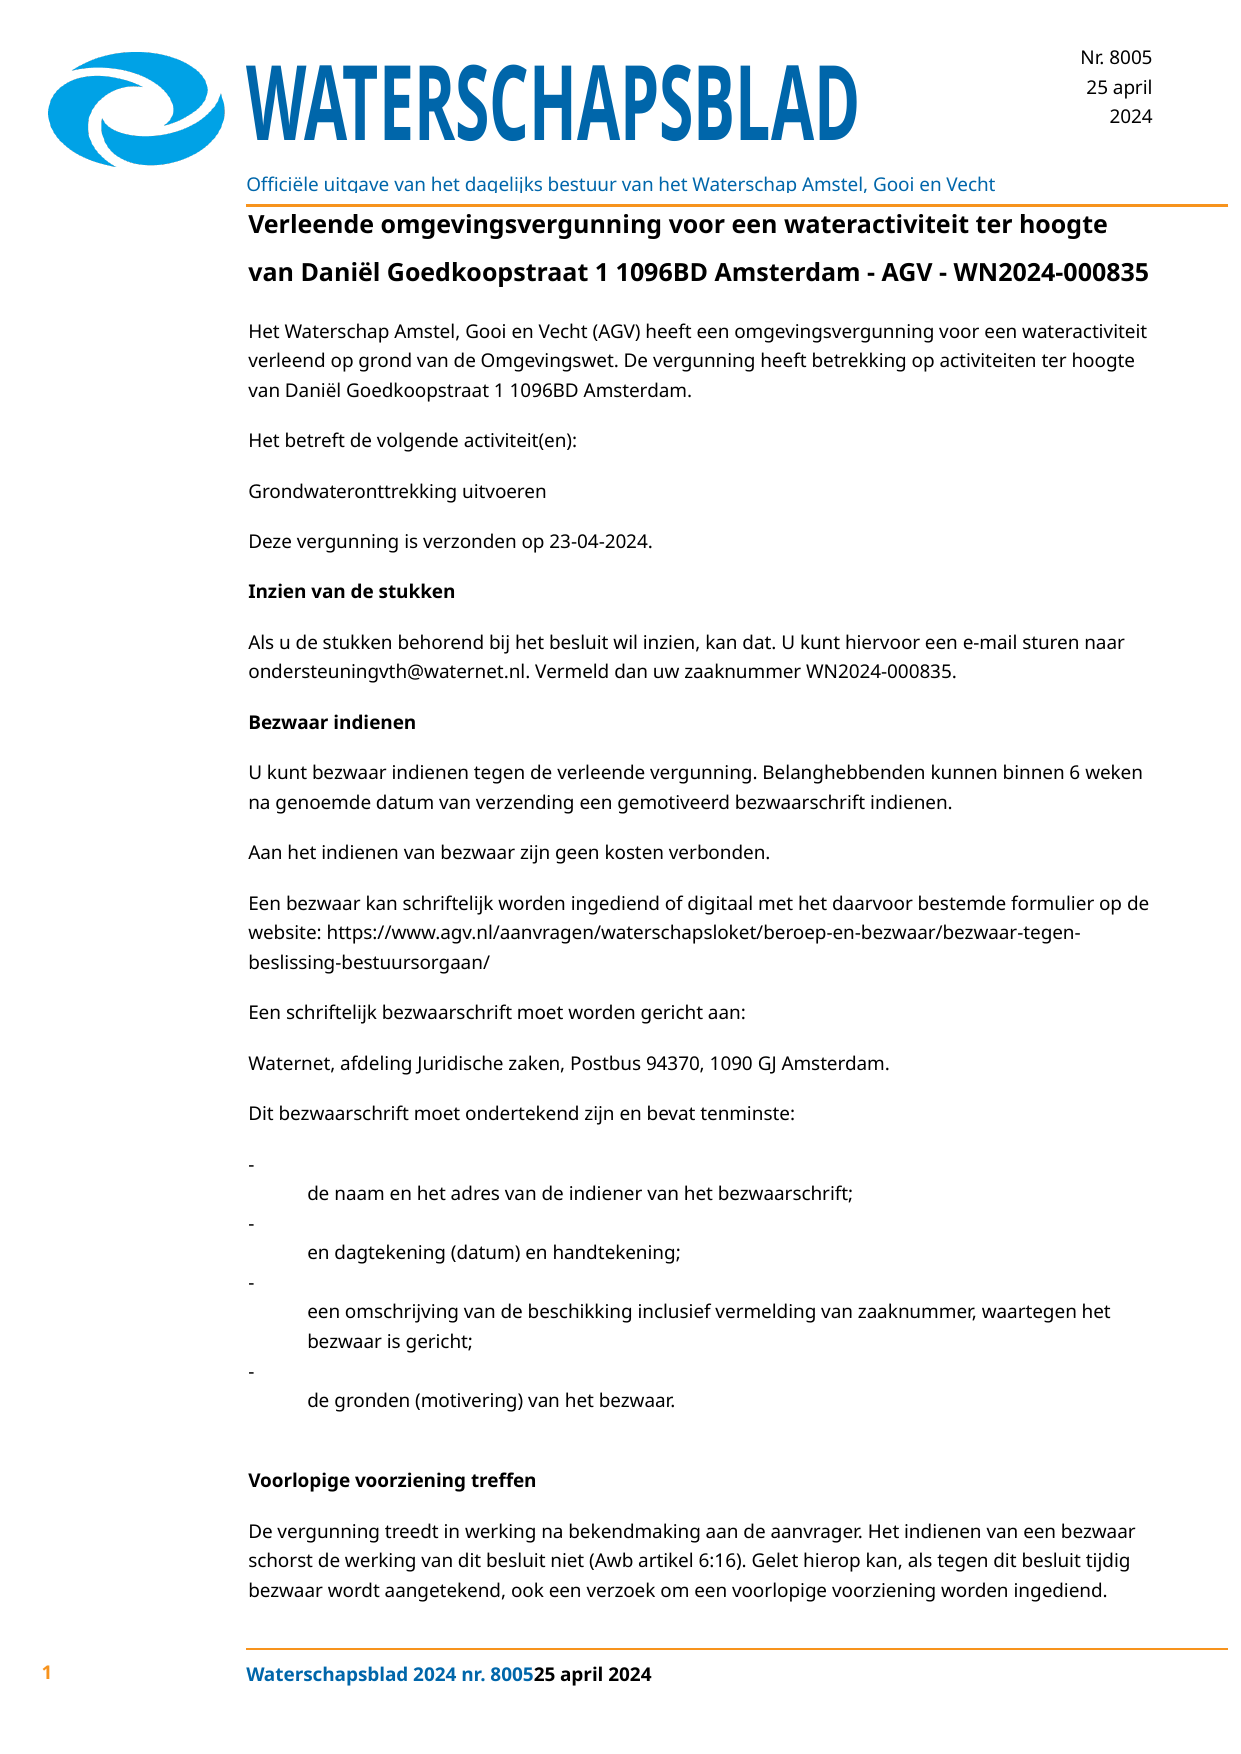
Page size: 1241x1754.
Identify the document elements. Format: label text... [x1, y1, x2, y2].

list de gronden (motivering) van het bezwaar. [248, 1387, 1152, 1413]
text Grondwateronttrekking uitvoeren [248, 478, 1152, 504]
list en dagtekening (datum) en handtekening; [248, 1239, 1152, 1265]
text Verleende omgevingsvergunning voor een wateractiviteit ter hoogte van Daniël Goedkoopstraat 1 1096BD Amsterdam - AGV - WN2024-000835 [248, 207, 1152, 288]
text Het Waterschap Amstel, Gooi en Vecht (AGV) heeft een omgevingsvergunning voor een wateractiviteit verleend op grond van de Omgevingswet. De vergunning heeft betrekking op activiteiten ter hoogte van Daniël Goedkoopstraat 1 1096BD Amsterdam. [248, 318, 1152, 403]
text Voorlopige voorziening treffen [248, 1467, 1152, 1493]
text De vergunning treedt in werking na bekendmaking aan de aanvrager. Het indienen van een bezwaar schorst de werking van dit besluit niet (Awb artikel 6:16). Gelet hierop kan, als tegen dit besluit tijdig bezwaar wordt aangetekend, ook een verzoek om een voorlopige voorziening worden ingediend. [248, 1518, 1152, 1603]
text Inzien van de stukken [248, 579, 1152, 604]
text Het betreft de volgende activiteit(en): [248, 427, 1152, 453]
text Een schriftelijk bezwaarschrift moet worden gericht aan: [248, 999, 1152, 1025]
text Een bezwaar kan schriftelijk worden ingediend of digitaal met het daarvoor bestemde formulier op de website: https://www.agv.nl/aanvragen/waterschapsloket/beroep-en-bezwaar/bezwaar-tegen-beslissing-bestuursorgaan/ [248, 890, 1152, 975]
picture [41, 47, 231, 172]
text Deze vergunning is verzonden op 23-04-2024. [248, 528, 1152, 554]
text Als u de stukken behorend bij het besluit wil inzien, kan dat. U kunt hiervoor een e-mail sturen naar ondersteuningvth@waternet.nl. Vermeld dan uw zaaknummer WN2024-000835. [248, 629, 1152, 684]
text Aan het indienen van bezwaar zijn geen kosten verbonden. [248, 839, 1152, 865]
text U kunt bezwaar indienen tegen de verleende vergunning. Belanghebbenden kunnen binnen 6 weken na genoemde datum van verzending een gemotiveerd bezwaarschrift indienen. [248, 759, 1152, 815]
list een omschrijving van de beschikking inclusief vermelding van zaaknummer, waartegen het bezwaar is gericht; [248, 1299, 1152, 1354]
text Dit bezwaarschrift moet ondertekend zijn en bevat tenminste: [248, 1100, 1152, 1126]
list de naam en het adres van de indiener van het bezwaarschrift; [248, 1180, 1152, 1206]
text Bezwaar indienen [248, 709, 1152, 735]
text Waternet, afdeling Juridische zaken, Postbus 94370, 1090 GJ Amsterdam. [248, 1050, 1152, 1076]
